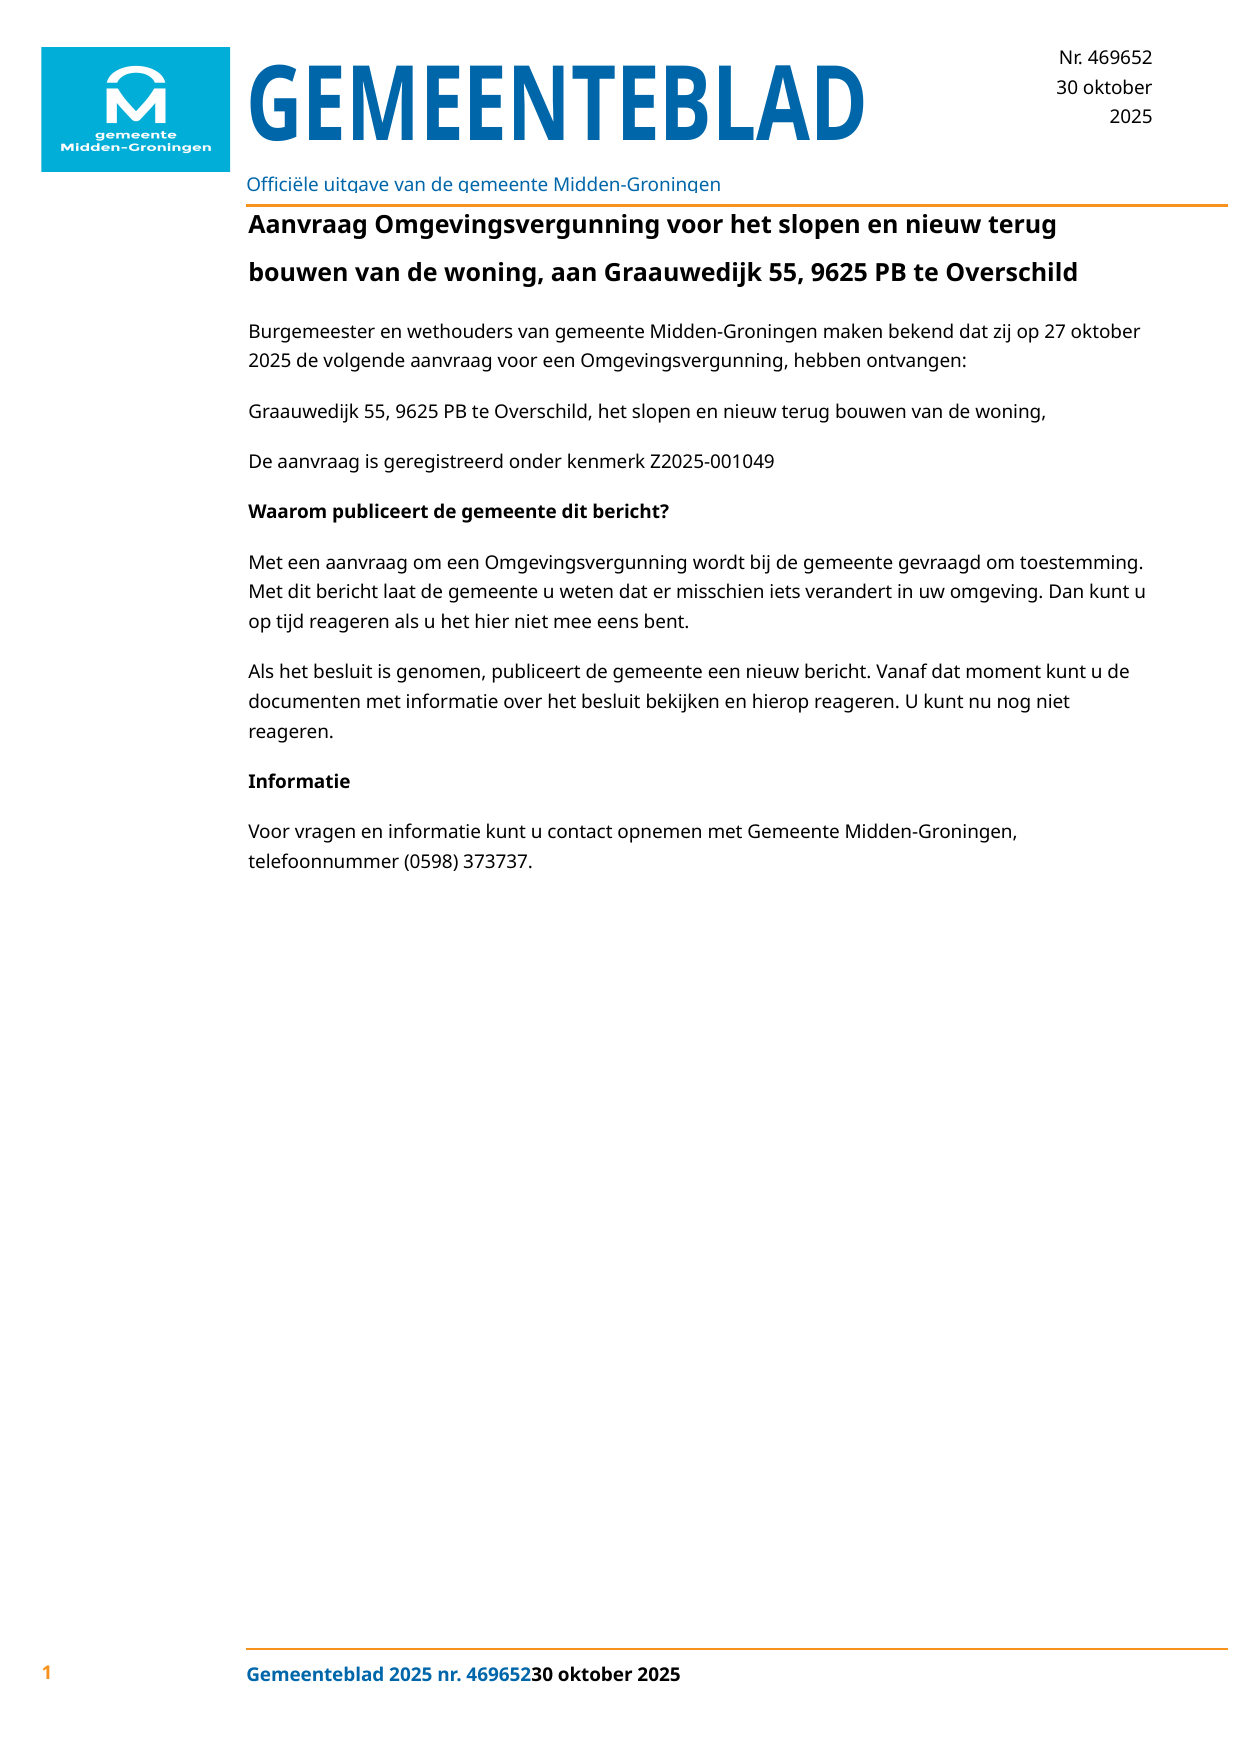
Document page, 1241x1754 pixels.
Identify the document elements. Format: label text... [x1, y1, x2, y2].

text Graauwedijk 55, 9625 PB te Overschild, het slopen en nieuw terug bouwen van de woning, [248, 398, 1152, 424]
text Voor vragen en informatie kunt u contact opnemen met Gemeente Midden-Groningen, telefoonnummer (0598) 373737. [248, 819, 1152, 874]
picture [108, 66, 164, 82]
text Burgemeester en wethouders van gemeente Midden-Groningen maken bekend dat zij op 27 oktober 2025 de volgende aanvraag voor een Omgevingsvergunning, hebben ontvangen: [248, 318, 1152, 373]
picture [107, 89, 165, 122]
text Aanvraag Omgevingsvergunning voor het slopen en nieuw terug bouwen van de woning, aan Graauwedijk 55, 9625 PB te Overschild [248, 207, 1152, 288]
text Met een aanvraag om een Omgevingsvergunning wordt bij de gemeente gevraagd om toestemming. Met dit bericht laat de gemeente u weten dat er misschien iets verandert in uw omgeving. Dan kunt u op tijd reageren als u het hier niet mee eens bent. [248, 549, 1152, 634]
text Informatie [248, 768, 1152, 794]
text De aanvraag is geregistreerd onder kenmerk Z2025-001049 [248, 448, 1152, 474]
text Als het besluit is genomen, publiceert de gemeente een nieuw bericht. Vanaf dat moment kunt u de documenten met informatie over het besluit bekijken en hierop reageren. U kunt nu nog niet reageren. [248, 659, 1152, 744]
picture [184, 146, 190, 153]
text Waarom publiceert de gemeente dit bericht? [248, 499, 1152, 524]
